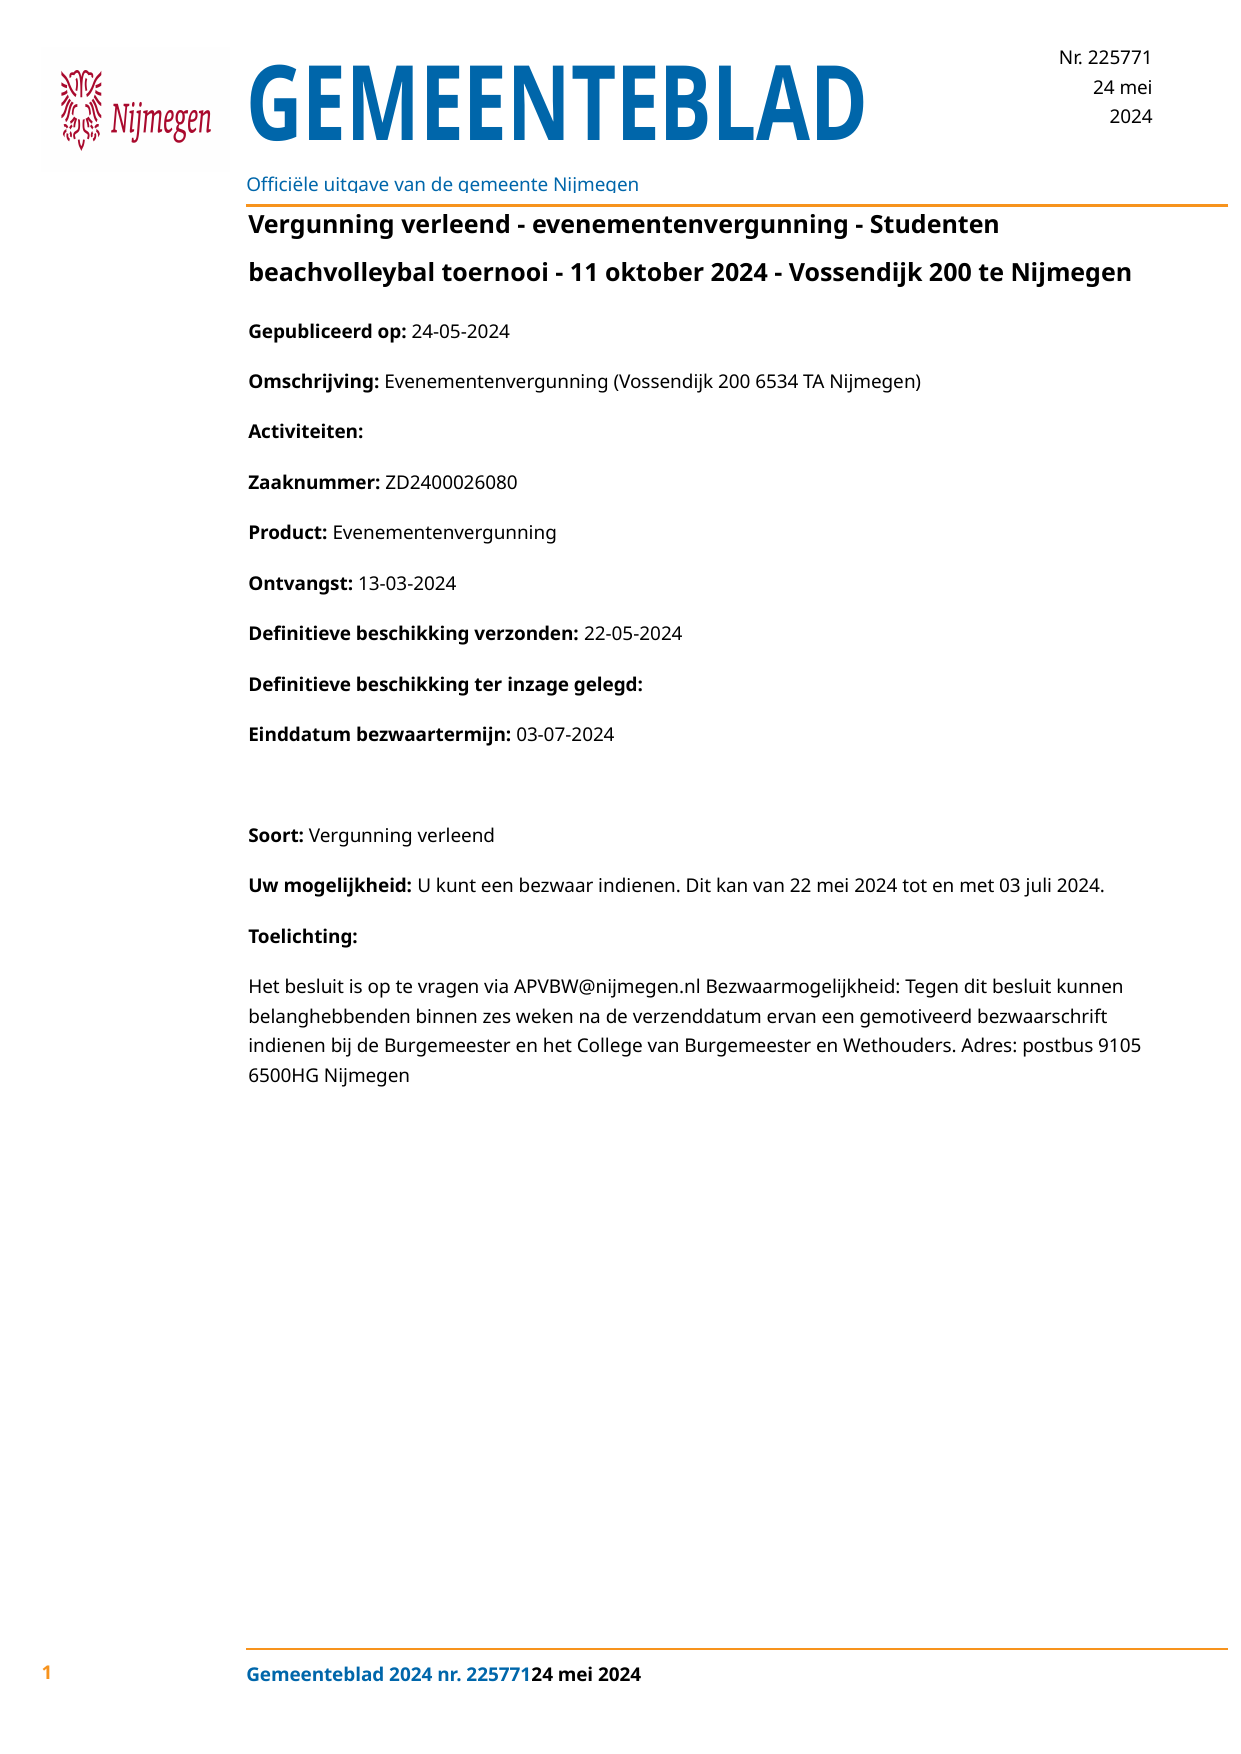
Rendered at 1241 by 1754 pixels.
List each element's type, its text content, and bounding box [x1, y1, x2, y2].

text Het besluit is op te vragen via APVBW@nijmegen.nl Bezwaarmogelijkheid: Tegen dit besluit kunnen belanghebbenden binnen zes weken na de verzenddatum ervan een gemotiveerd bezwaarschrift indienen bij de Burgemeester en het College van Burgemeester en Wethouders. Adres: postbus 9105 6500HG Nijmegen [248, 973, 1152, 1088]
text Vergunning verleend - evenementenvergunning - Studenten beachvolleybal toernooi - 11 oktober 2024 - Vossendijk 200 te Nijmegen [248, 207, 1152, 288]
text Uw mogelijkheid: U kunt een bezwaar indienen. Dit kan van 22 mei 2024 tot en met 03 juli 2024. [248, 872, 1152, 898]
text Product: Evenementenvergunning [248, 519, 1152, 545]
text Omschrijving: Evenementenvergunning (Vossendijk 200 6534 TA Nijmegen) [248, 368, 1152, 394]
text Einddatum bezwaartermijn: 03-07-2024 [248, 721, 1152, 747]
text Ontvangst: 13-03-2024 [248, 570, 1152, 596]
text Definitieve beschikking ter inzage gelegd: [248, 671, 1152, 697]
text Gepubliceerd op: 24-05-2024 [248, 318, 1152, 344]
text Activiteiten: [248, 419, 1152, 444]
text Soort: Vergunning verleend [248, 822, 1152, 848]
text Zaaknummer: ZD2400026080 [248, 469, 1152, 495]
text Toelichting: [248, 923, 1152, 949]
picture [41, 47, 231, 172]
text Definitieve beschikking verzonden: 22-05-2024 [248, 620, 1152, 646]
